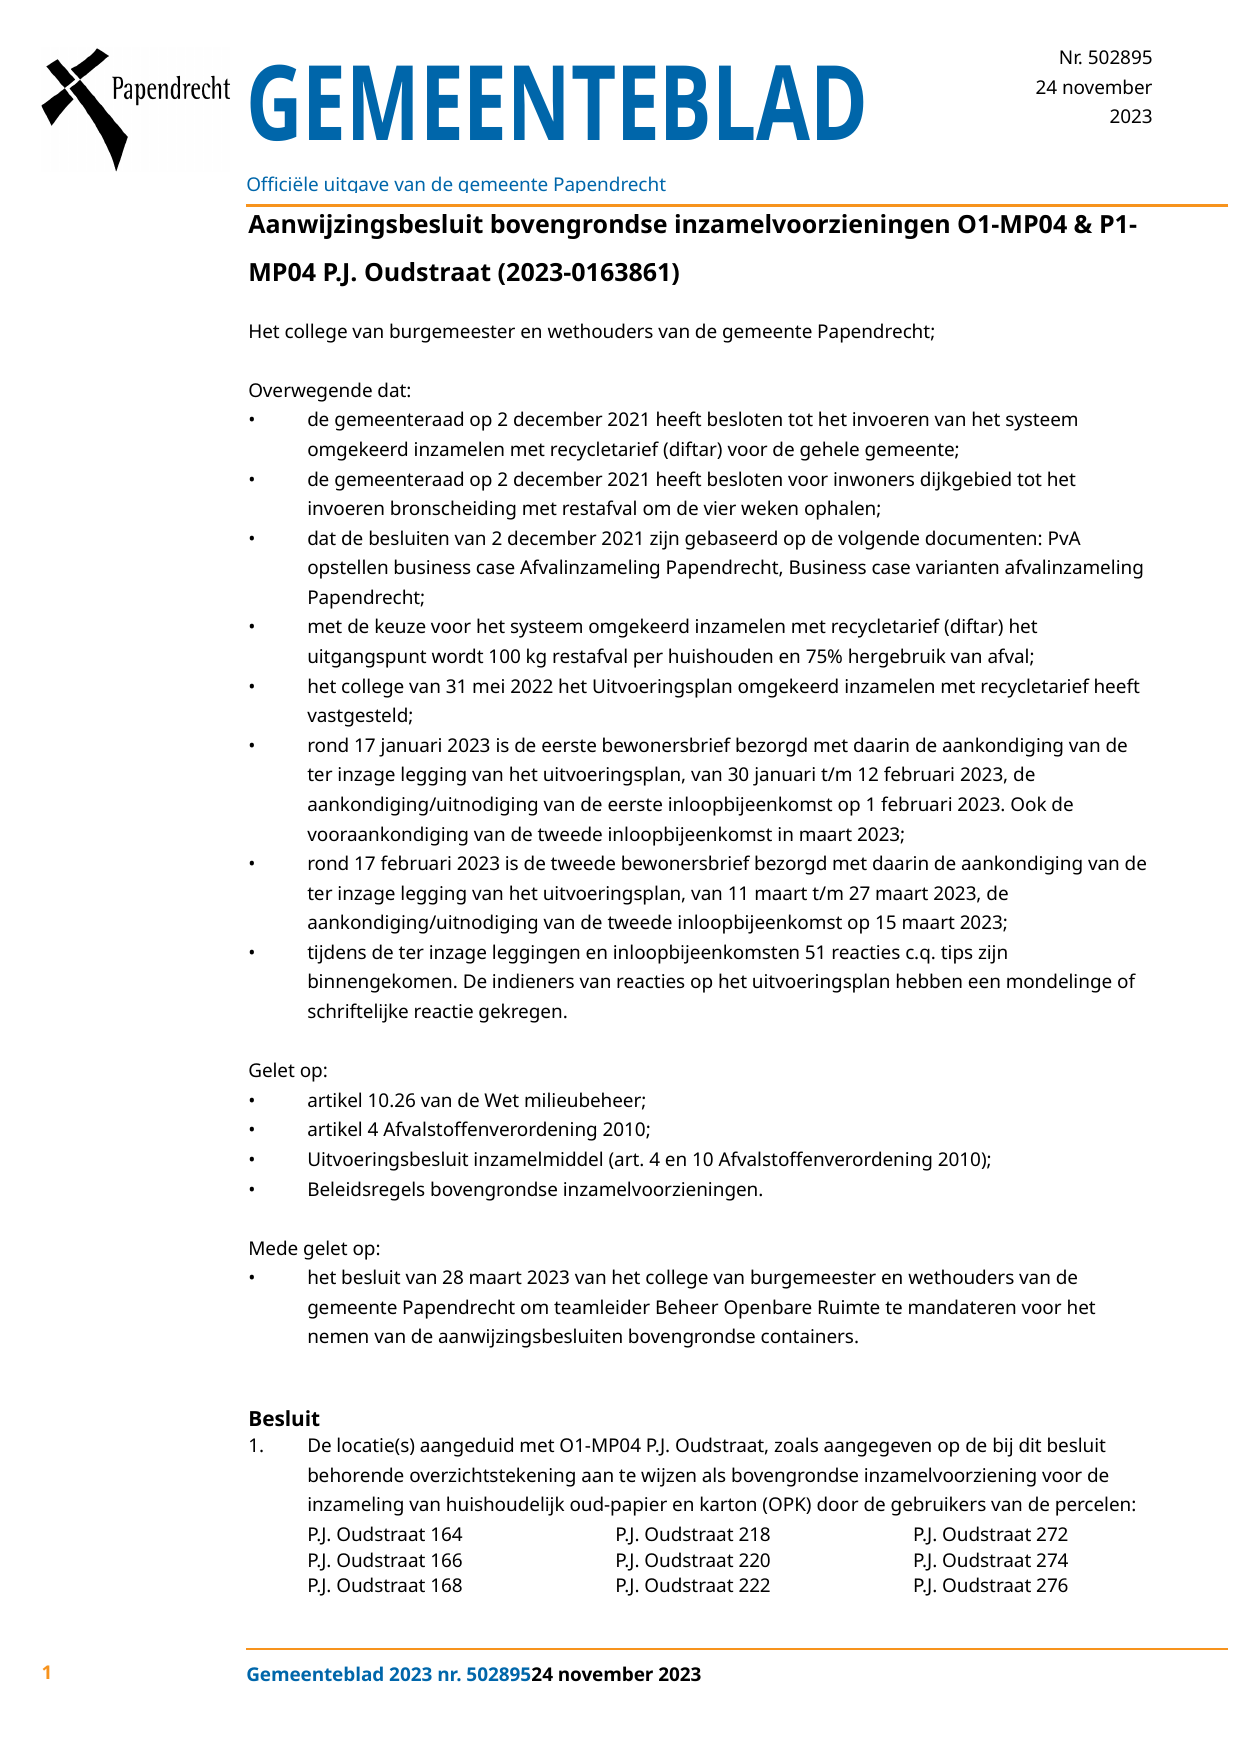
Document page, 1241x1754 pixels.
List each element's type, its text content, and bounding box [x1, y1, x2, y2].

table_header P.J. Oudstraat 164 [248, 1521, 556, 1547]
text Overwegende dat: [248, 377, 1152, 403]
text Mede gelet op: [248, 1235, 1152, 1261]
table_header P.J. Oudstraat 272 [854, 1521, 1152, 1547]
list het college van 31 mei 2022 het Uitvoeringsplan omgekeerd inzamelen met recycletarief heeft vastgesteld; [248, 673, 1152, 728]
list de gemeenteraad op 2 december 2021 heeft besloten voor inwoners dijkgebied tot het invoeren bronscheiding met restafval om de vier weken ophalen; [248, 466, 1152, 521]
list Uitvoeringsbesluit inzamelmiddel (art. 4 en 10 Afvalstoffenverordening 2010); [248, 1146, 1152, 1172]
table_header P.J. Oudstraat 218 [556, 1521, 854, 1547]
table_cell P.J. Oudstraat 220 [556, 1547, 854, 1572]
table_cell P.J. Oudstraat 276 [854, 1573, 1152, 1598]
text Gelet op: [248, 1057, 1152, 1083]
list rond 17 januari 2023 is de eerste bewonersbrief bezorgd met daarin de aankondiging van de ter inzage legging van het uitvoeringsplan, van 30 januari t/m 12 februari 2023, de aankondiging/uitnodiging van de eerste inloopbijeenkomst op 1 februari 2023. Ook de vooraankondiging van de tweede inloopbijeenkomst in maart 2023; [248, 732, 1152, 847]
list dat de besluiten van 2 december 2021 zijn gebaseerd op de volgende documenten: PvA opstellen business case Afvalinzameling Papendrecht, Business case varianten afvalinzameling Papendrecht; [248, 525, 1152, 610]
picture [41, 47, 231, 172]
list Beleidsregels bovengrondse inzamelvoorzieningen. [248, 1176, 1152, 1202]
list artikel 4 Afvalstoffenverordening 2010; [248, 1117, 1152, 1142]
table_cell P.J. Oudstraat 274 [854, 1547, 1152, 1572]
list met de keuze voor het systeem omgekeerd inzamelen met recycletarief (diftar) het uitgangspunt wordt 100 kg restafval per huishouden en 75% hergebruik van afval; [248, 614, 1152, 669]
list rond 17 februari 2023 is de tweede bewonersbrief bezorgd met daarin de aankondiging van de ter inzage legging van het uitvoeringsplan, van 11 maart t/m 27 maart 2023, de aankondiging/uitnodiging van de tweede inloopbijeenkomst op 15 maart 2023; [248, 850, 1152, 935]
table_cell P.J. Oudstraat 168 [248, 1573, 556, 1598]
table_cell P.J. Oudstraat 166 [248, 1547, 556, 1572]
text Aanwijzingsbesluit bovengrondse inzamelvoorzieningen O1-MP04 & P1-MP04 P.J. Oudstraat (2023-0163861) [248, 207, 1152, 288]
text Het college van burgemeester en wethouders van de gemeente Papendrecht; [248, 318, 1152, 344]
table_cell P.J. Oudstraat 222 [556, 1573, 854, 1598]
list De locatie(s) aangeduid met O1-MP04 P.J. Oudstraat, zoals aangegeven op de bij dit besluit behorende overzichtstekening aan te wijzen als bovengrondse inzamelvoorziening voor de inzameling van huishoudelijk oud-papier en karton (OPK) door de gebruikers van de percelen: [248, 1432, 1152, 1517]
list het besluit van 28 maart 2023 van het college van burgemeester en wethouders van de gemeente Papendrecht om teamleider Beheer Openbare Ruimte te mandateren voor het nemen van de aanwijzingsbesluiten bovengrondse containers. [248, 1264, 1152, 1349]
list de gemeenteraad op 2 december 2021 heeft besloten tot het invoeren van het systeem omgekeerd inzamelen met recycletarief (diftar) voor de gehele gemeente; [248, 407, 1152, 462]
list tijdens de ter inzage leggingen en inloopbijeenkomsten 51 reacties c.q. tips zijn binnengekomen. De indieners van reacties op het uitvoeringsplan hebben een mondelinge of schriftelijke reactie gekregen. [248, 939, 1152, 1024]
text Besluit [248, 1404, 1152, 1432]
list artikel 10.26 van de Wet milieubeheer; [248, 1087, 1152, 1113]
